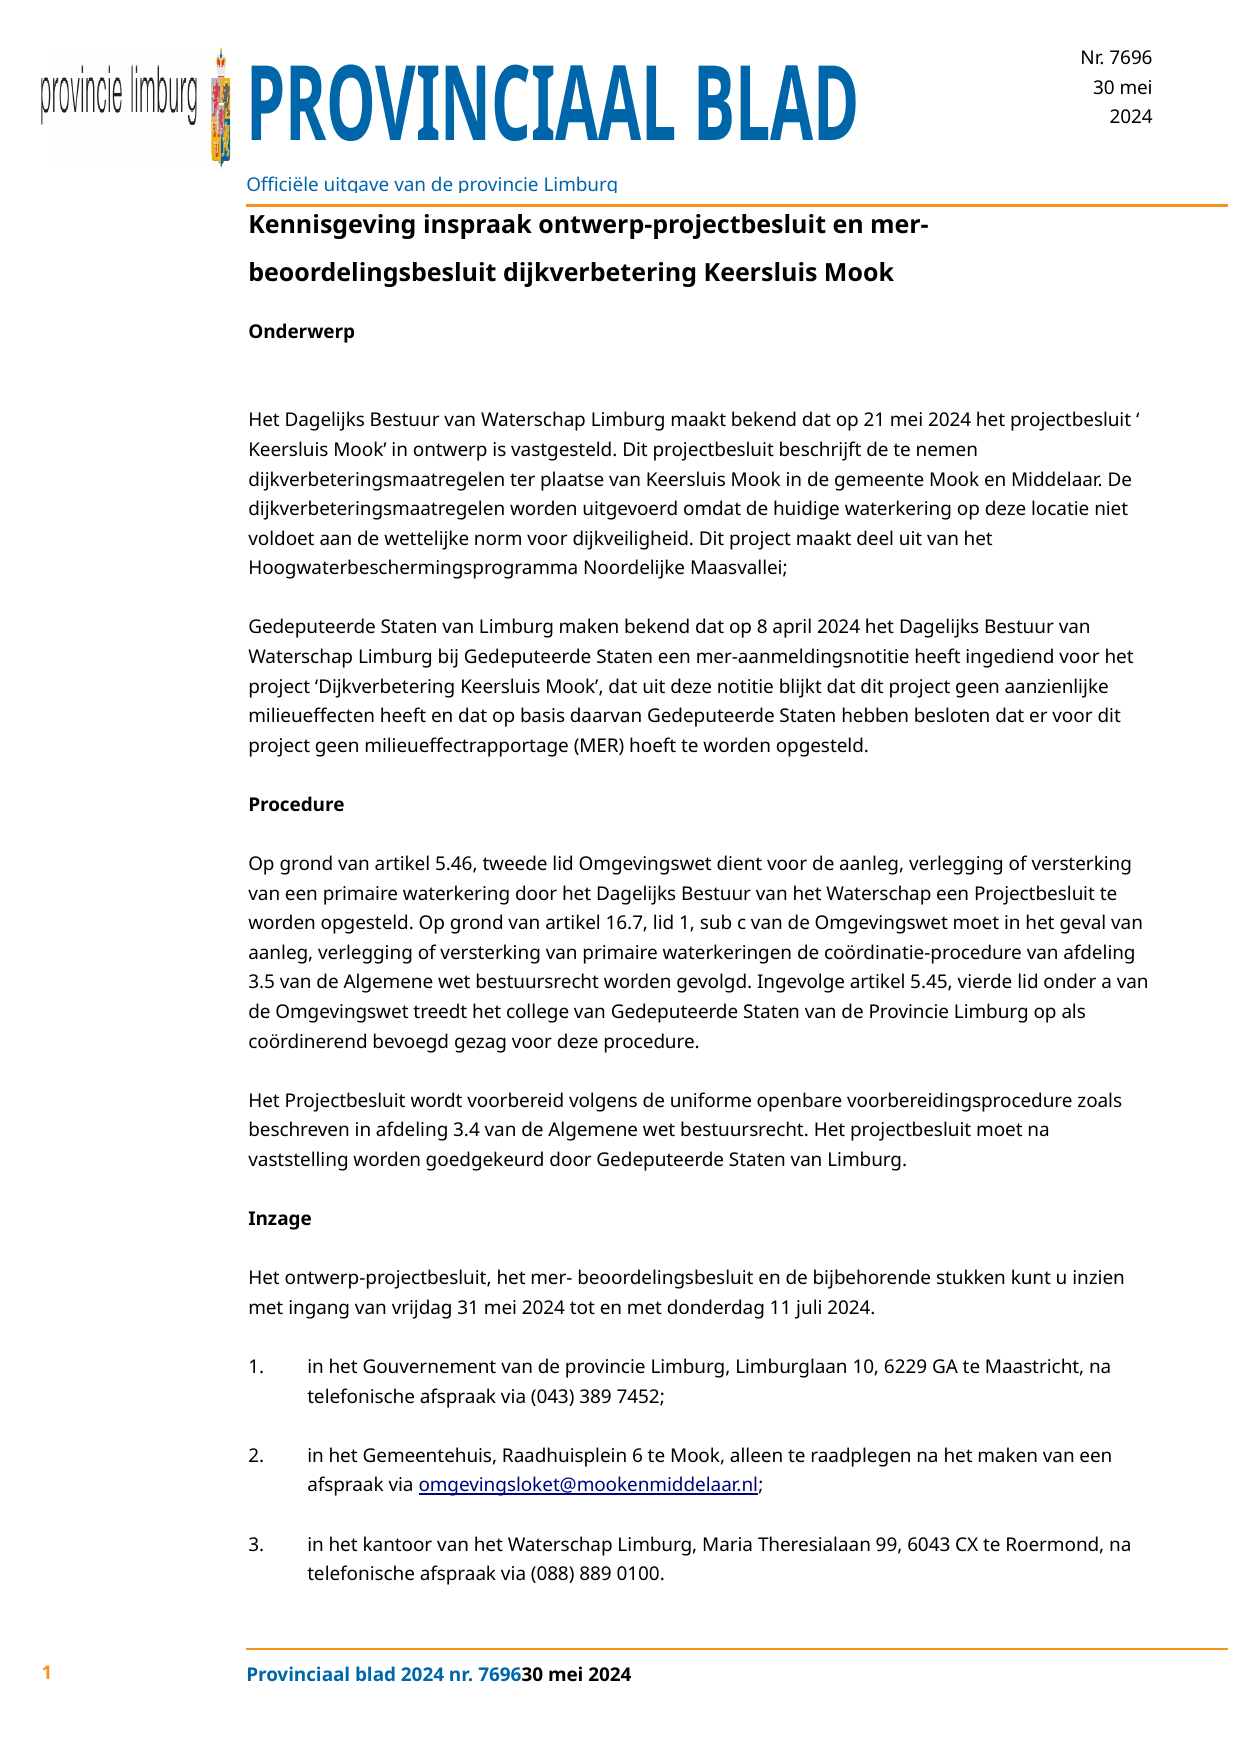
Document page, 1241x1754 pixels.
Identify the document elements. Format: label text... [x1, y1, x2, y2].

text Gedeputeerde Staten van Limburg maken bekend dat op 8 april 2024 het Dagelijks Bestuur van Waterschap Limburg bij Gedeputeerde Staten een mer-aanmeldingsnotitie heeft ingediend voor het project ‘Dijkverbetering Keersluis Mook’, dat uit deze notitie blijkt dat dit project geen aanzienlijke milieueffecten heeft en dat op basis daarvan Gedeputeerde Staten hebben besloten dat er voor dit project geen milieueffectrapportage (MER) hoeft te worden opgesteld. [248, 614, 1152, 758]
text Het ontwerp-projectbesluit, het mer- beoordelingsbesluit en de bijbehorende stukken kunt u inzien met ingang van vrijdag 31 mei 2024 tot en met donderdag 11 juli 2024. [248, 1264, 1152, 1320]
text Het Projectbesluit wordt voorbereid volgens de uniforme openbare voorbereidingsprocedure zoals beschreven in afdeling 3.4 van de Algemene wet bestuursrecht. Het projectbesluit moet na vaststelling worden goedgekeurd door Gedeputeerde Staten van Limburg. [248, 1087, 1152, 1172]
text Kennisgeving inspraak ontwerp-projectbesluit en mer-beoordelingsbesluit dijkverbetering Keersluis Mook [248, 207, 1152, 288]
list in het kantoor van het Waterschap Limburg, Maria Theresialaan 99, 6043 CX te Roermond, na telefonische afspraak via (088) 889 0100. [248, 1531, 1152, 1586]
text Procedure [248, 791, 1152, 817]
list in het Gemeentehuis, Raadhuisplein 6 te Mook, alleen te raadplegen na het maken van een afspraak via omgevingsloket@mookenmiddelaar.nl; [248, 1442, 1152, 1497]
text Inzage [248, 1205, 1152, 1231]
text Onderwerp [248, 318, 1152, 344]
picture [41, 47, 231, 172]
text Het Dagelijks Bestuur van Waterschap Limburg maakt bekend dat op 21 mei 2024 het projectbesluit ‘ Keersluis Mook’ in ontwerp is vastgesteld. Dit projectbesluit beschrijft de te nemen dijkverbeteringsmaatregelen ter plaatse van Keersluis Mook in de gemeente Mook en Middelaar. De dijkverbeteringsmaatregelen worden uitgevoerd omdat de huidige waterkering op deze locatie niet voldoet aan de wettelijke norm voor dijkveiligheid. Dit project maakt deel uit van het Hoogwaterbeschermingsprogramma Noordelijke Maasvallei; [248, 407, 1152, 580]
list in het Gouvernement van de provincie Limburg, Limburglaan 10, 6229 GA te Maastricht, na telefonische afspraak via (043) 389 7452; [248, 1353, 1152, 1409]
text Op grond van artikel 5.46, tweede lid Omgevingswet dient voor de aanleg, verlegging of versterking van een primaire waterkering door het Dagelijks Bestuur van het Waterschap een Projectbesluit te worden opgesteld. Op grond van artikel 16.7, lid 1, sub c van de Omgevingswet moet in het geval van aanleg, verlegging of versterking van primaire waterkeringen de coördinatie-procedure van afdeling 3.5 van de Algemene wet bestuursrecht worden gevolgd. Ingevolge artikel 5.45, vierde lid onder a van de Omgevingswet treedt het college van Gedeputeerde Staten van de Provincie Limburg op als coördinerend bevoegd gezag voor deze procedure. [248, 850, 1152, 1054]
